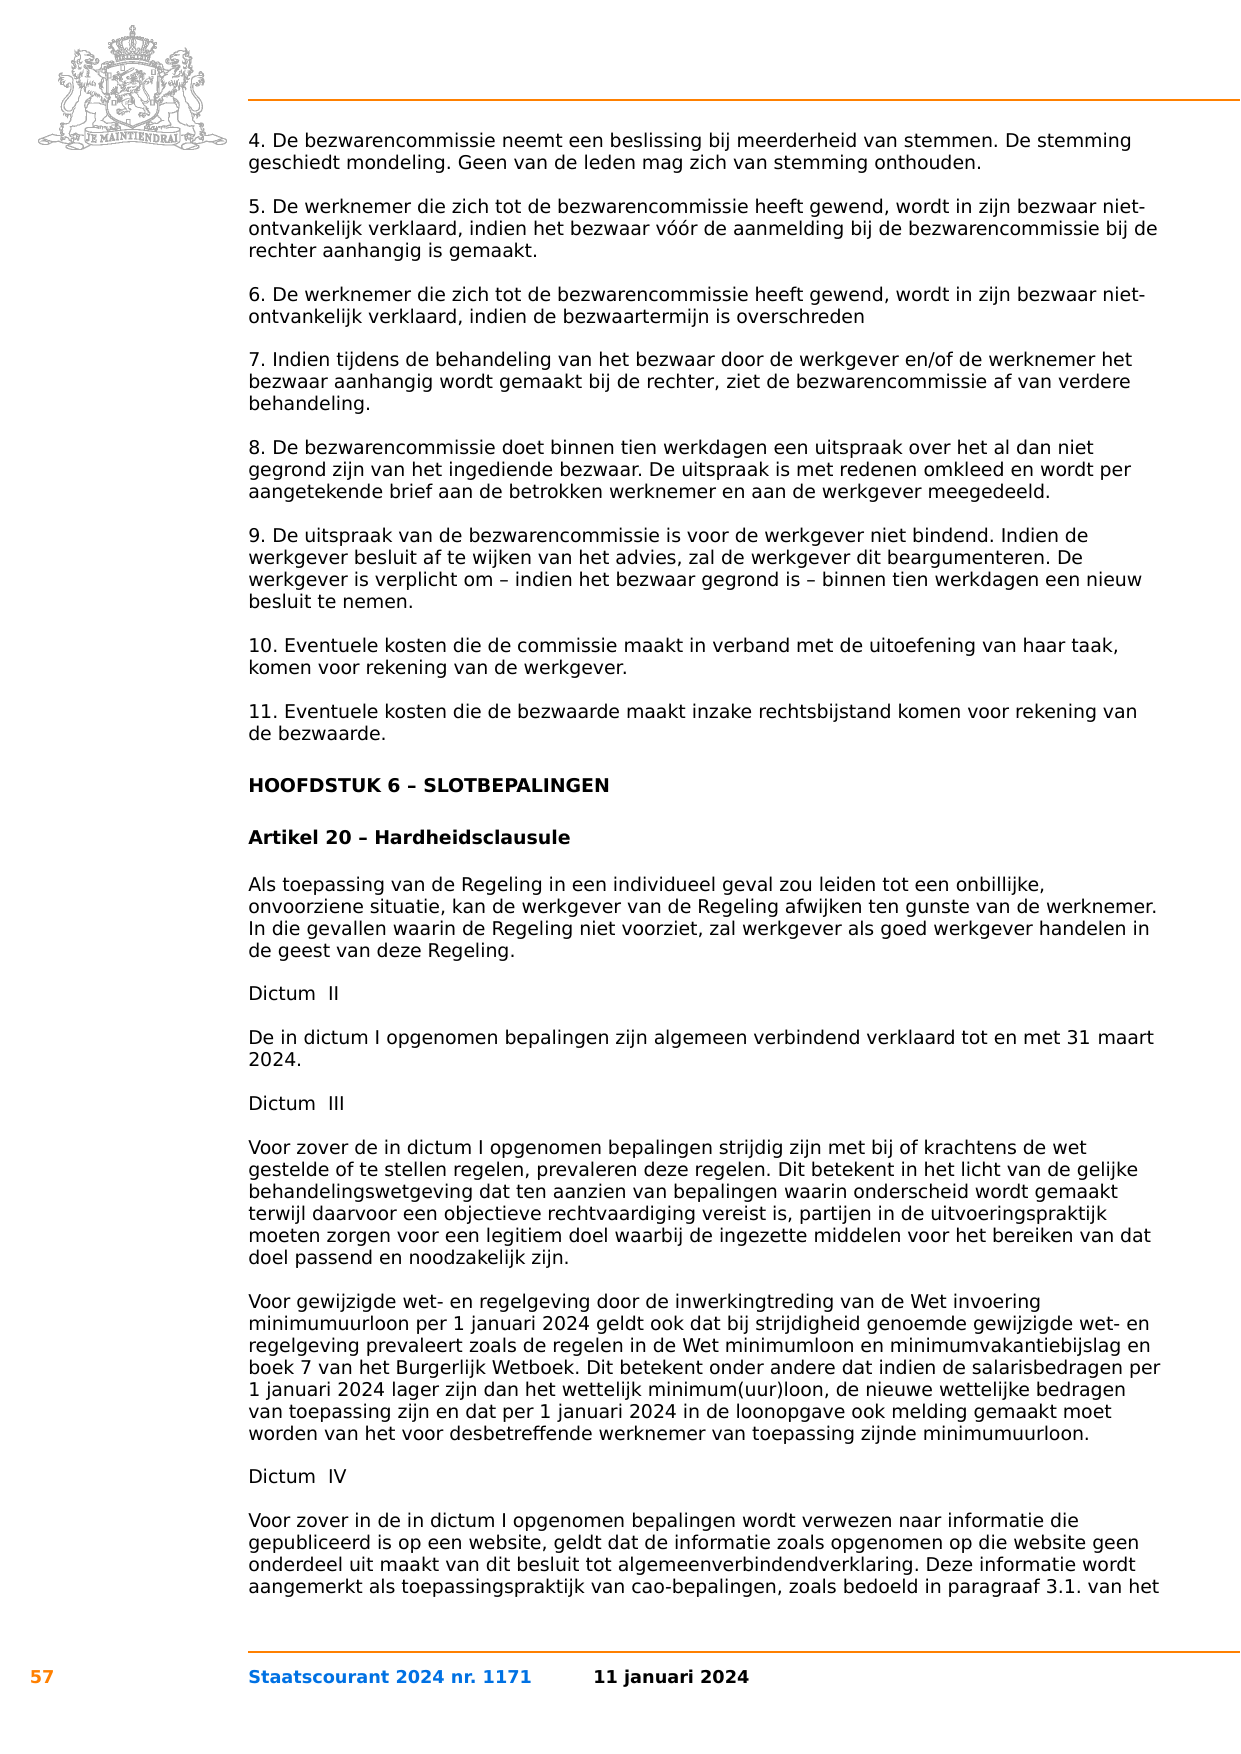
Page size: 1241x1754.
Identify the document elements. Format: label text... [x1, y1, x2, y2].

subtitle HOOFDSTUK 6 – SLOTBEPALINGEN [248, 774, 1163, 797]
text 9. De uitspraak van de bezwarencommissie is voor de werkgever niet bindend. Indien de werkgever besluit af te wijken van het advies, zal de werkgever dit beargumenteren. De werkgever is verplicht om – indien het bezwaar gegrond is – binnen tien werkdagen een nieuw besluit te nemen. [248, 525, 1163, 613]
text Voor zover de in dictum I opgenomen bepalingen strijdig zijn met bij of krachtens de wet gestelde of te stellen regelen, prevaleren deze regelen. Dit betekent in het licht van de gelijke behandelingswetgeving dat ten aanzien van bepalingen waarin onderscheid wordt gemaakt terwijl daarvoor een objectieve rechtvaardiging vereist is, partijen in de uitvoeringspraktijk moeten zorgen voor een legitiem doel waarbij de ingezette middelen voor het bereiken van dat doel passend en noodzakelijk zijn. [248, 1137, 1163, 1269]
text 8. De bezwarencommissie doet binnen tien werkdagen een uitspraak over het al dan niet gegrond zijn van het ingediende bezwaar. De uitspraak is met redenen omkleed en wordt per aangetekende brief aan de betrokken werknemer en aan de werkgever meegedeeld. [248, 437, 1163, 503]
text 5. De werknemer die zich tot de bezwarencommissie heeft gewend, wordt in zijn bezwaar niet-ontvankelijk verklaard, indien het bezwaar vóór de aanmelding bij de bezwarencommissie bij de rechter aanhangig is gemaakt. [248, 196, 1163, 262]
text Voor gewijzigde wet- en regelgeving door de inwerkingtreding van de Wet invoering minimumuurloon per 1 januari 2024 geldt ook dat bij strijdigheid genoemde gewijzigde wet- en regelgeving prevaleert zoals de regelen in de Wet minimumloon en minimumvakantiebijslag en boek 7 van het Burgerlijk Wetboek. Dit betekent onder andere dat indien de salarisbedragen per 1 januari 2024 lager zijn dan het wettelijk minimum(uur)loon, de nieuwe wettelijke bedragen van toepassing zijn en dat per 1 januari 2024 in de loonopgave ook melding gemaakt moet worden van het voor desbetreffende werknemer van toepassing zijnde minimumuurloon. [248, 1291, 1163, 1444]
text 7. Indien tijdens de behandeling van het bezwaar door de werkgever en/of de werknemer het bezwaar aanhangig wordt gemaakt bij de rechter, ziet de bezwarencommissie af van verdere behandeling. [248, 349, 1163, 415]
text Dictum II [248, 983, 1163, 1005]
text Als toepassing van de Regeling in een individueel geval zou leiden tot een onbillijke, onvoorziene situatie, kan de werkgever van de Regeling afwijken ten gunste van de werknemer. In die gevallen waarin de Regeling niet voorziet, zal werkgever als goed werkgever handelen in de geest van deze Regeling. [248, 873, 1163, 961]
text Dictum III [248, 1093, 1163, 1115]
text De in dictum I opgenomen bepalingen zijn algemeen verbindend verklaard tot en met 31 maart 2024. [248, 1027, 1163, 1071]
picture [38, 25, 227, 150]
text 10. Eventuele kosten die de commissie maakt in verband met de uitoefening van haar taak, komen voor rekening van de werkgever. [248, 635, 1163, 679]
text 4. De bezwarencommissie neemt een beslissing bij meerderheid van stemmen. De stemming geschiedt mondeling. Geen van de leden mag zich van stemming onthouden. [248, 130, 1163, 174]
subtitle Artikel 20 – Hardheidsclausule [248, 827, 1163, 848]
text Voor zover in de in dictum I opgenomen bepalingen wordt verwezen naar informatie die gepubliceerd is op een website, geldt dat de informatie zoals opgenomen op die website geen onderdeel uit maakt van dit besluit tot algemeenverbindendverklaring. Deze informatie wordt aangemerkt als toepassingspraktijk van cao-bepalingen, zoals bedoeld in paragraaf 3.1. van het [248, 1510, 1163, 1598]
text 6. De werknemer die zich tot de bezwarencommissie heeft gewend, wordt in zijn bezwaar niet-ontvankelijk verklaard, indien de bezwaartermijn is overschreden [248, 283, 1163, 327]
text 11. Eventuele kosten die de bezwaarde maakt inzake rechtsbijstand komen voor rekening van de bezwaarde. [248, 701, 1163, 744]
text Dictum IV [248, 1466, 1163, 1488]
